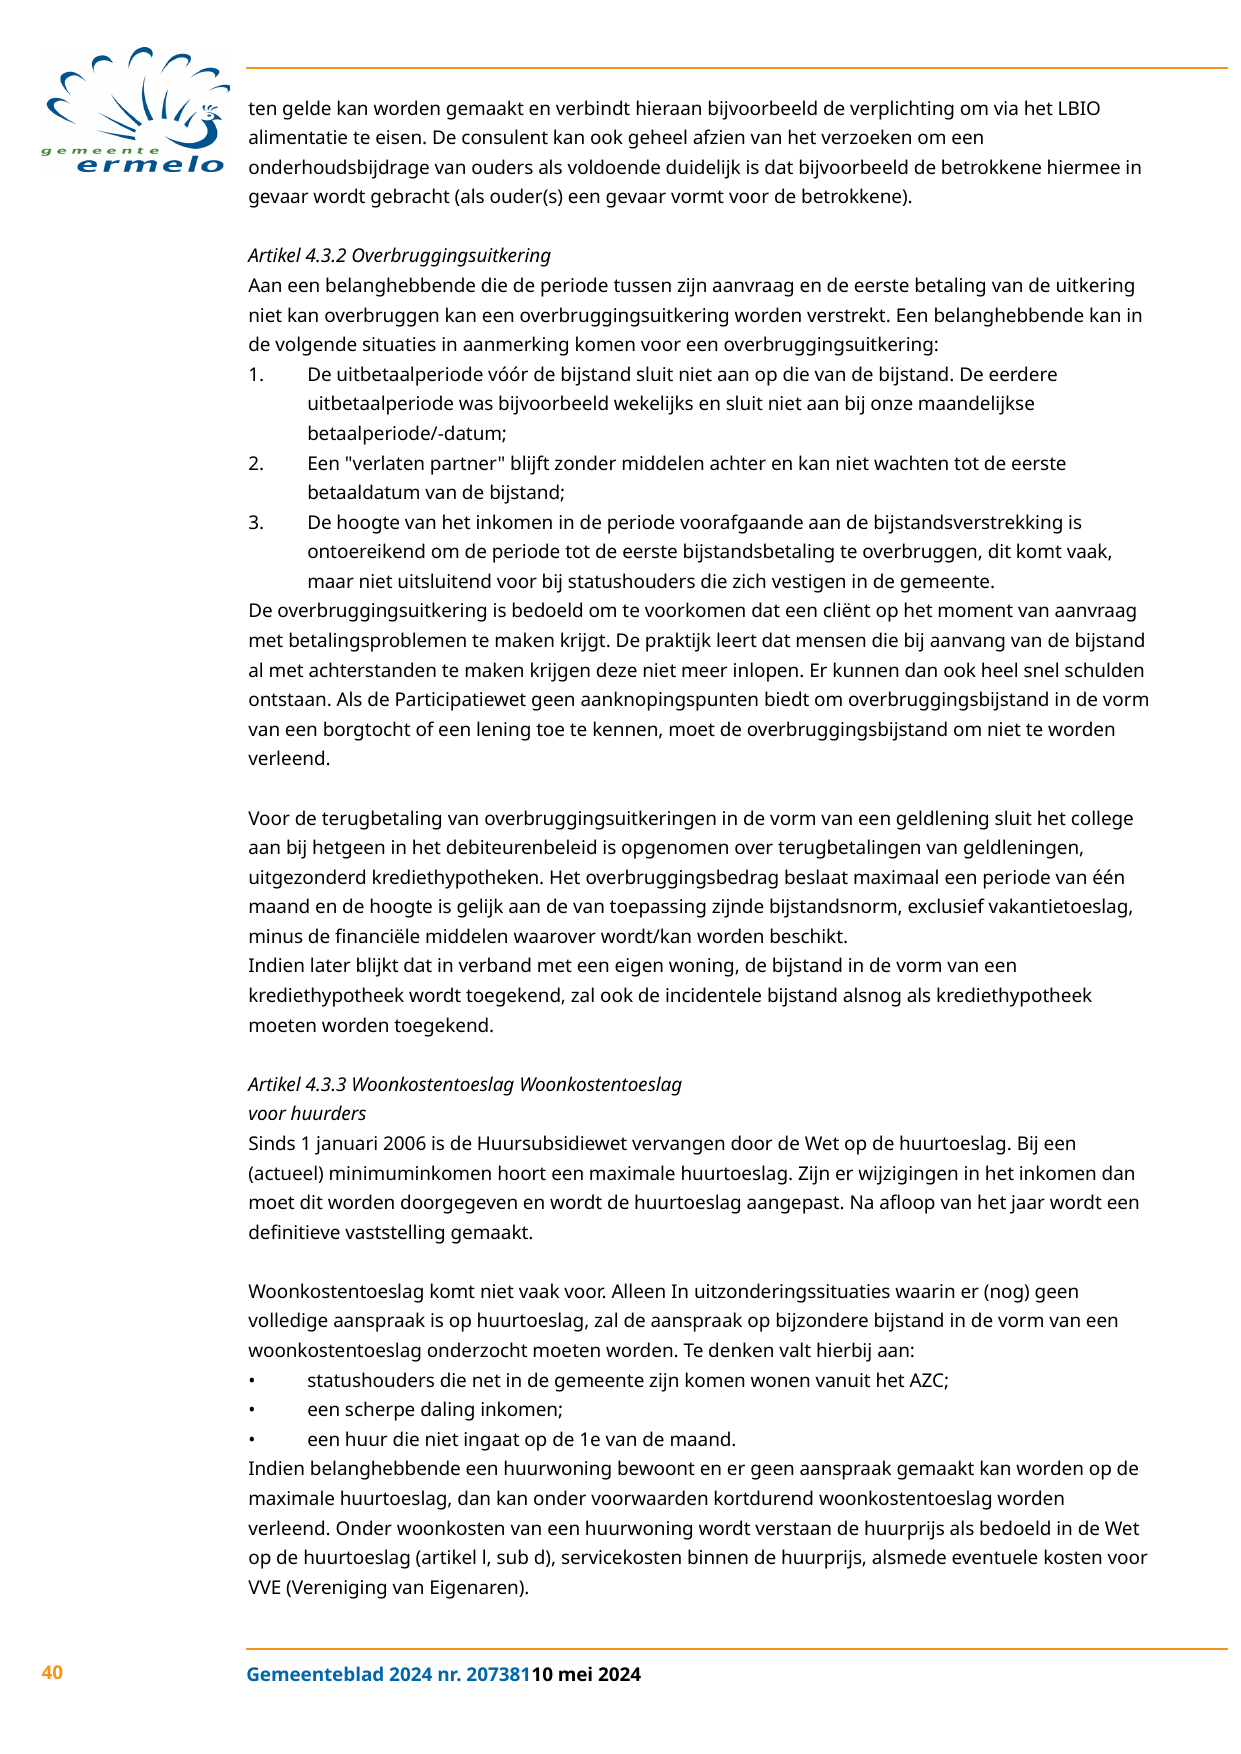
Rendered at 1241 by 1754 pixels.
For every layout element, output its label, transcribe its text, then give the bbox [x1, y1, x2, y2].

text Indien belanghebbende een huurwoning bewoont en er geen aanspraak gemaakt kan worden op de maximale huurtoeslag, dan kan onder voorwaarden kortdurend woonkostentoeslag worden verleend. Onder woonkosten van een huurwoning wordt verstaan de huurprijs als bedoeld in de Wet op de huurtoeslag (artikel l, sub d), servicekosten binnen de huurprijs, alsmede eventuele kosten voor VVE (Vereniging van Eigenaren). [248, 1456, 1152, 1600]
text De overbruggingsuitkering is bedoeld om te voorkomen dat een cliënt op het moment van aanvraag met betalingsproblemen te maken krijgt. De praktijk leert dat mensen die bij aanvang van de bijstand al met achterstanden te maken krijgen deze niet meer inlopen. Er kunnen dan ook heel snel schulden ontstaan. Als de Participatiewet geen aanknopingspunten biedt om overbruggingsbijstand in de vorm van een borgtocht of een lening toe te kennen, moet de overbruggingsbijstand om niet te worden verleend. [248, 598, 1152, 771]
list Een "verlaten partner" blijft zonder middelen achter en kan niet wachten tot de eerste betaaldatum van de bijstand; [248, 450, 1152, 505]
list een huur die niet ingaat op de 1e van de maand. [248, 1426, 1152, 1452]
text Artikel 4.3.3 Woonkostentoeslag Woonkostentoeslag [248, 1071, 1152, 1097]
text voor huurders [248, 1101, 1152, 1126]
picture [41, 47, 231, 172]
text Aan een belanghebbende die de periode tussen zijn aanvraag en de eerste betaling van de uitkering niet kan overbruggen kan een overbruggingsuitkering worden verstrekt. Een belanghebbende kan in de volgende situaties in aanmerking komen voor een overbruggingsuitkering: [248, 272, 1152, 357]
text Voor de terugbetaling van overbruggingsuitkeringen in de vorm van een geldlening sluit het college aan bij hetgeen in het debiteurenbeleid is opgenomen over terugbetalingen van geldleningen, uitgezonderd krediethypotheken. Het overbruggingsbedrag beslaat maximaal een periode van één maand en de hoogte is gelijk aan de van toepassing zijnde bijstandsnorm, exclusief vakantietoeslag, minus de financiële middelen waarover wordt/kan worden beschikt. [248, 805, 1152, 949]
list een scherpe daling inkomen; [248, 1396, 1152, 1422]
list statushouders die net in de gemeente zijn komen wonen vanuit het AZC; [248, 1367, 1152, 1393]
text Sinds 1 januari 2006 is de Huursubsidiewet vervangen door de Wet op de huurtoeslag. Bij een (actueel) minimuminkomen hoort een maximale huurtoeslag. Zijn er wijzigingen in het inkomen dan moet dit worden doorgegeven en wordt de huurtoeslag aangepast. Na afloop van het jaar wordt een definitieve vaststelling gemaakt. [248, 1130, 1152, 1245]
list De hoogte van het inkomen in de periode voorafgaande aan de bijstandsverstrekking is ontoereikend om de periode tot de eerste bijstandsbetaling te overbruggen, dit komt vaak, maar niet uitsluitend voor bij statushouders die zich vestigen in de gemeente. [248, 509, 1152, 594]
list De uitbetaalperiode vóór de bijstand sluit niet aan op die van de bijstand. De eerdere uitbetaalperiode was bijvoorbeeld wekelijks en sluit niet aan bij onze maandelijkse betaalperiode/-datum; [248, 361, 1152, 446]
text Woonkostentoeslag komt niet vaak voor. Alleen In uitzonderingssituaties waarin er (nog) geen volledige aanspraak is op huurtoeslag, zal de aanspraak op bijzondere bijstand in de vorm van een woonkostentoeslag onderzocht moeten worden. Te denken valt hierbij aan: [248, 1278, 1152, 1363]
text Indien later blijkt dat in verband met een eigen woning, de bijstand in de vorm van een krediethypotheek wordt toegekend, zal ook de incidentele bijstand alsnog als krediethypotheek moeten worden toegekend. [248, 953, 1152, 1038]
text ten gelde kan worden gemaakt en verbindt hieraan bijvoorbeeld de verplichting om via het LBIO alimentatie te eisen. De consulent kan ook geheel afzien van het verzoeken om een onderhoudsbijdrage van ouders als voldoende duidelijk is dat bijvoorbeeld de betrokkene hiermee in gevaar wordt gebracht (als ouder(s) een gevaar vormt voor de betrokkene). [248, 95, 1152, 209]
text Artikel 4.3.2 Overbruggingsuitkering [248, 243, 1152, 268]
